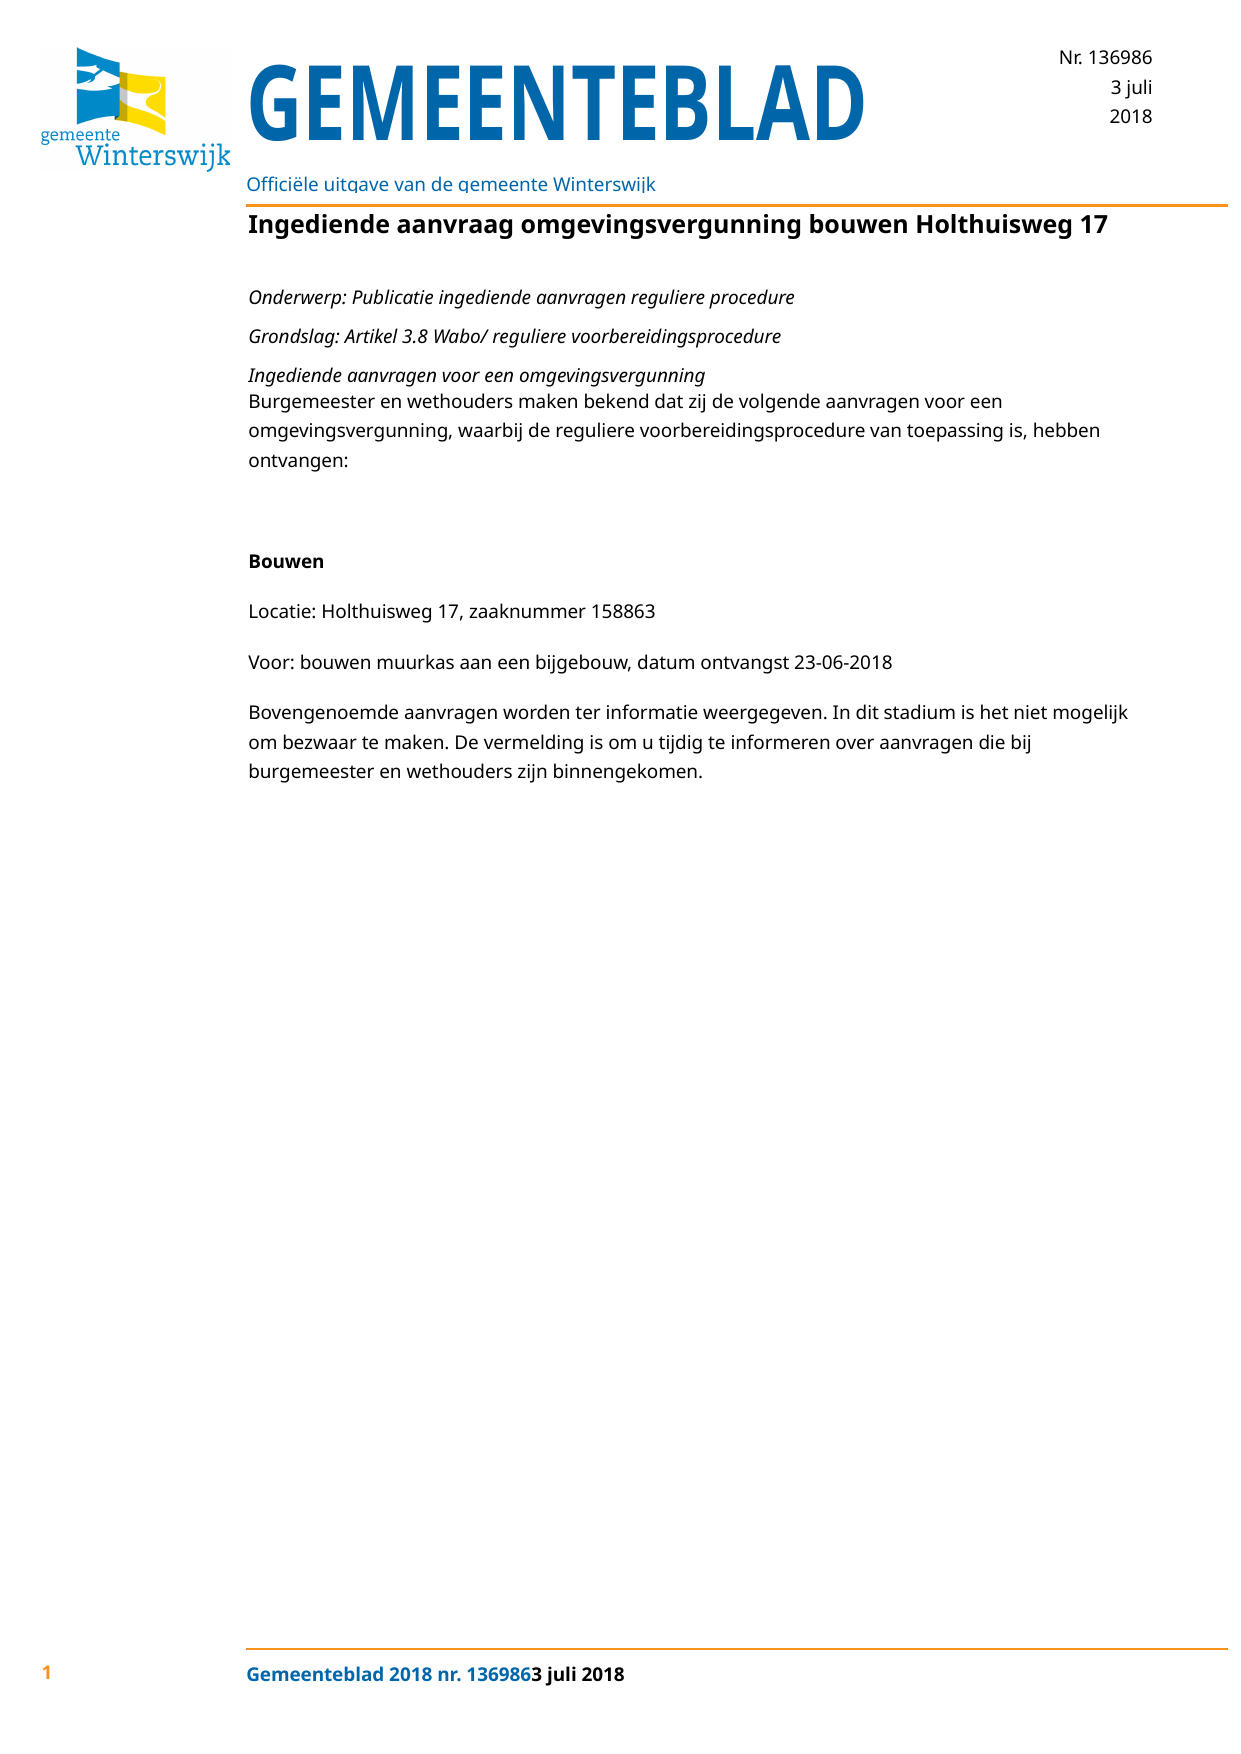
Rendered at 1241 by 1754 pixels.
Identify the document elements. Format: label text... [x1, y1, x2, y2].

text Bouwen [248, 548, 1152, 574]
picture [225, 153, 231, 162]
text Ingediende aanvragen voor een omgevingsvergunning [248, 362, 1152, 388]
text Burgemeester en wethouders maken bekend dat zij de volgende aanvragen voor een omgevingsvergunning, waarbij de reguliere voorbereidingsprocedure van toepassing is, hebben ontvangen: [248, 388, 1152, 473]
text Onderwerp: Publicatie ingediende aanvragen reguliere procedure [248, 284, 1152, 309]
text Grondslag: Artikel 3.8 Wabo/ reguliere voorbereidingsprocedure [248, 323, 1152, 349]
text Locatie: Holthuisweg 17, zaaknummer 158863 [248, 598, 1152, 624]
picture [41, 47, 231, 172]
text Voor: bouwen muurkas aan een bijgebouw, datum ontvangst 23-06-2018 [248, 649, 1152, 675]
text Ingediende aanvraag omgevingsvergunning bouwen Holthuisweg 17 [248, 207, 1152, 241]
text Bovengenoemde aanvragen worden ter informatie weergegeven. In dit stadium is het niet mogelijk om bezwaar te maken. De vermelding is om u tijdig te informeren over aanvragen die bij burgemeester en wethouders zijn binnengekomen. [248, 699, 1152, 784]
